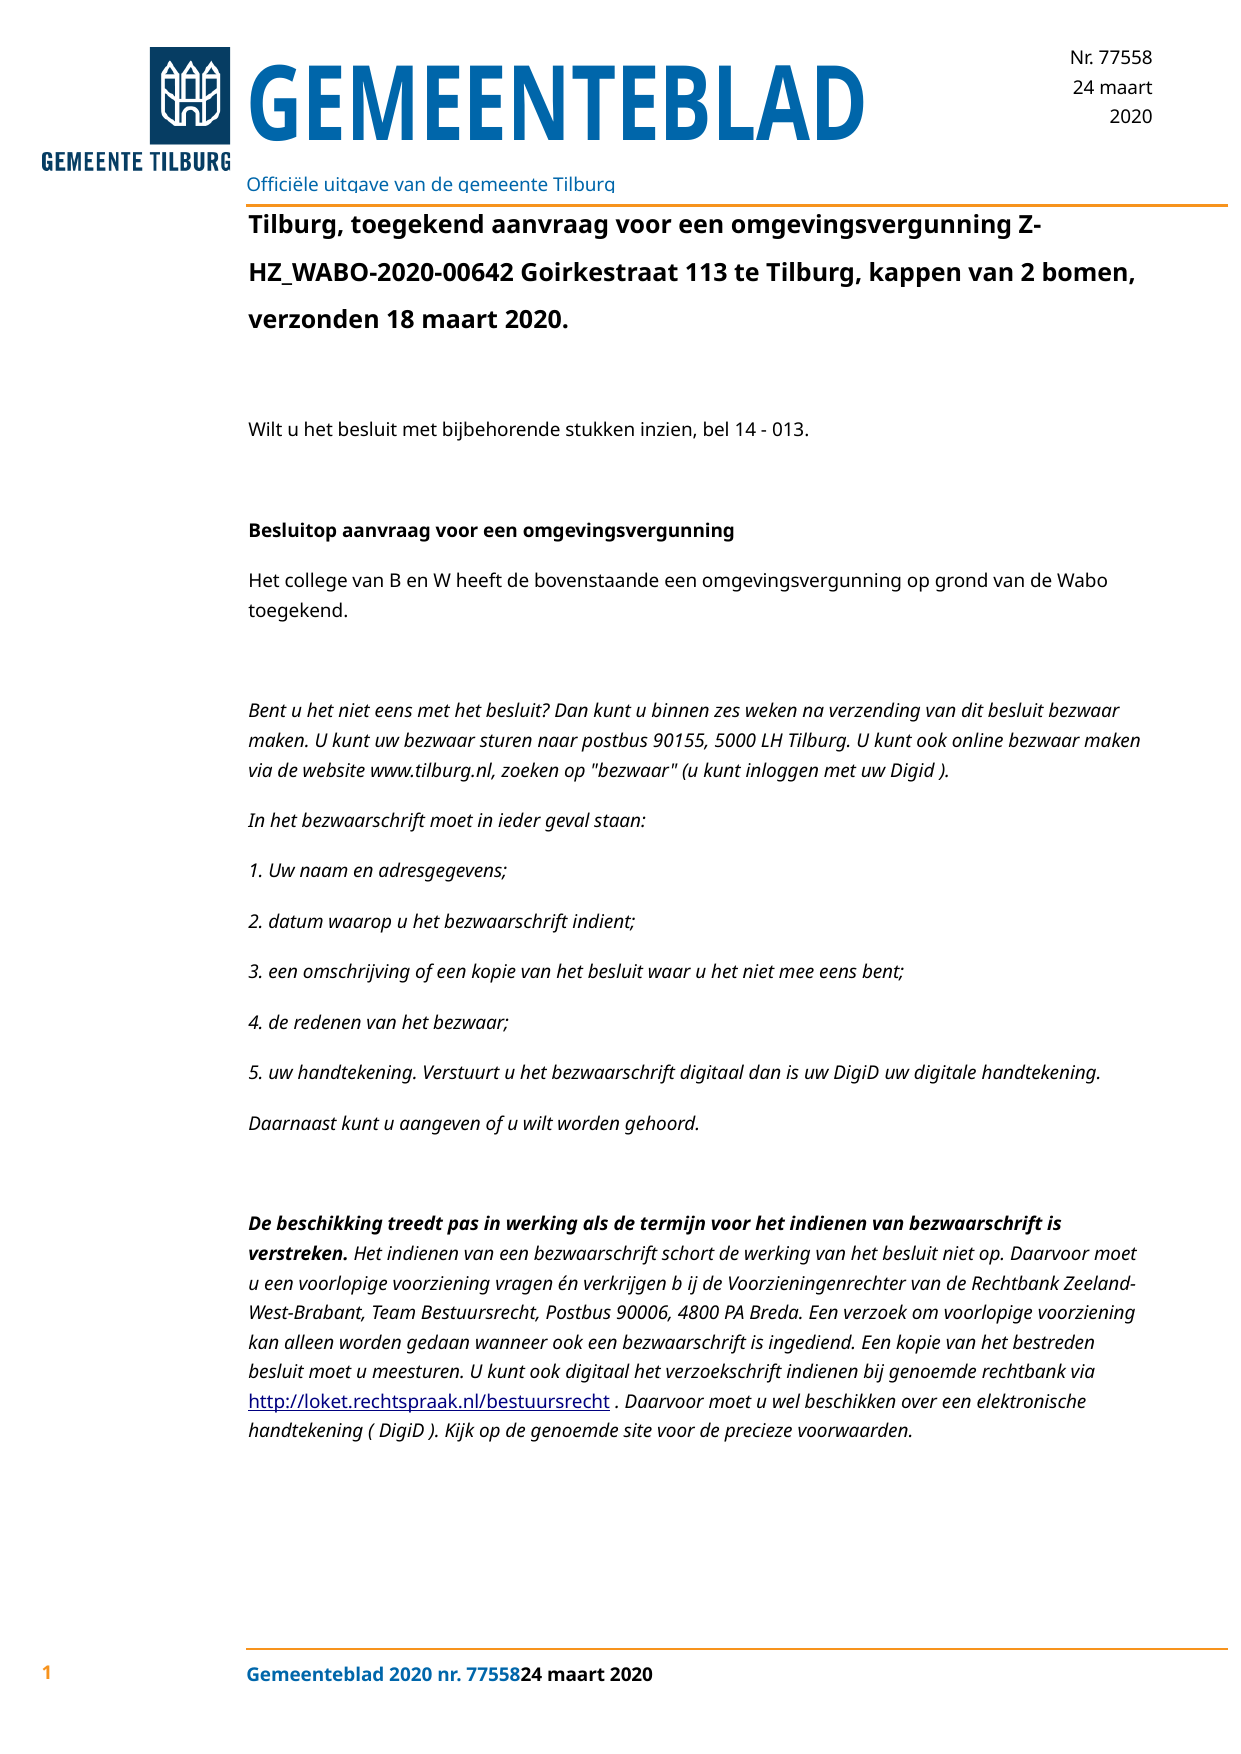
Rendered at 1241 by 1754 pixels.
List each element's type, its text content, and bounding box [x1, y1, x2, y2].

text Daarnaast kunt u aangeven of u wilt worden gehoord. [248, 1110, 1152, 1135]
text 3. een omschrijving of een kopie van het besluit waar u het niet mee eens bent; [248, 958, 1152, 984]
text 1. Uw naam en adresgegevens; [248, 858, 1152, 883]
text Bent u het niet eens met het besluit? Dan kunt u binnen zes weken na verzending van dit besluit bezwaar maken. U kunt uw bezwaar sturen naar postbus 90155, 5000 LH Tilburg. U kunt ook online bezwaar maken via de website www.tilburg.nl, zoeken op "bezwaar" (u kunt inloggen met uw Digid ). [248, 698, 1152, 782]
text In het bezwaarschrift moet in ieder geval staan: [248, 807, 1152, 833]
text Het college van B en W heeft de bovenstaande een omgevingsvergunning op grond van de Wabo toegekend. [248, 567, 1152, 622]
picture [41, 47, 231, 172]
text Tilburg, toegekend aanvraag voor een omgevingsvergunning Z-HZ_WABO-2020-00642 Goirkestraat 113 te Tilburg, kappen van 2 bomen, verzonden 18 maart 2020. [248, 207, 1152, 336]
text Besluitop aanvraag voor een omgevingsvergunning [248, 517, 1152, 542]
text Wilt u het besluit met bijbehorende stukken inzien, bel 14 - 013. [248, 416, 1152, 442]
text 5. uw handtekening. Verstuurt u het bezwaarschrift digitaal dan is uw DigiD uw digitale handtekening. [248, 1059, 1152, 1085]
text 2. datum waarop u het bezwaarschrift indient; [248, 908, 1152, 934]
text 4. de redenen van het bezwaar; [248, 1009, 1152, 1034]
text De beschikking treedt pas in werking als de termijn voor het indienen van bezwaarschrift is verstreken. Het indienen van een bezwaarschrift schort de werking van het besluit niet op. Daarvoor moet u een voorlopige voorziening vragen én verkrijgen b ij de Voorzieningenrechter van de Rechtbank Zeeland-West-Brabant, Team Bestuursrecht, Postbus 90006, 4800 PA Breda. Een verzoek om voorlopige voorziening kan alleen worden gedaan wanneer ook een bezwaarschrift is ingediend. Een kopie van het bestreden besluit moet u meesturen. U kunt ook digitaal het verzoekschrift indienen bij genoemde rechtbank via http://loket.rechtspraak.nl/bestuursrecht . Daarvoor moet u wel beschikken over een elektronische handtekening ( DigiD ). Kijk op de genoemde site voor de precieze voorwaarden. [248, 1211, 1152, 1443]
